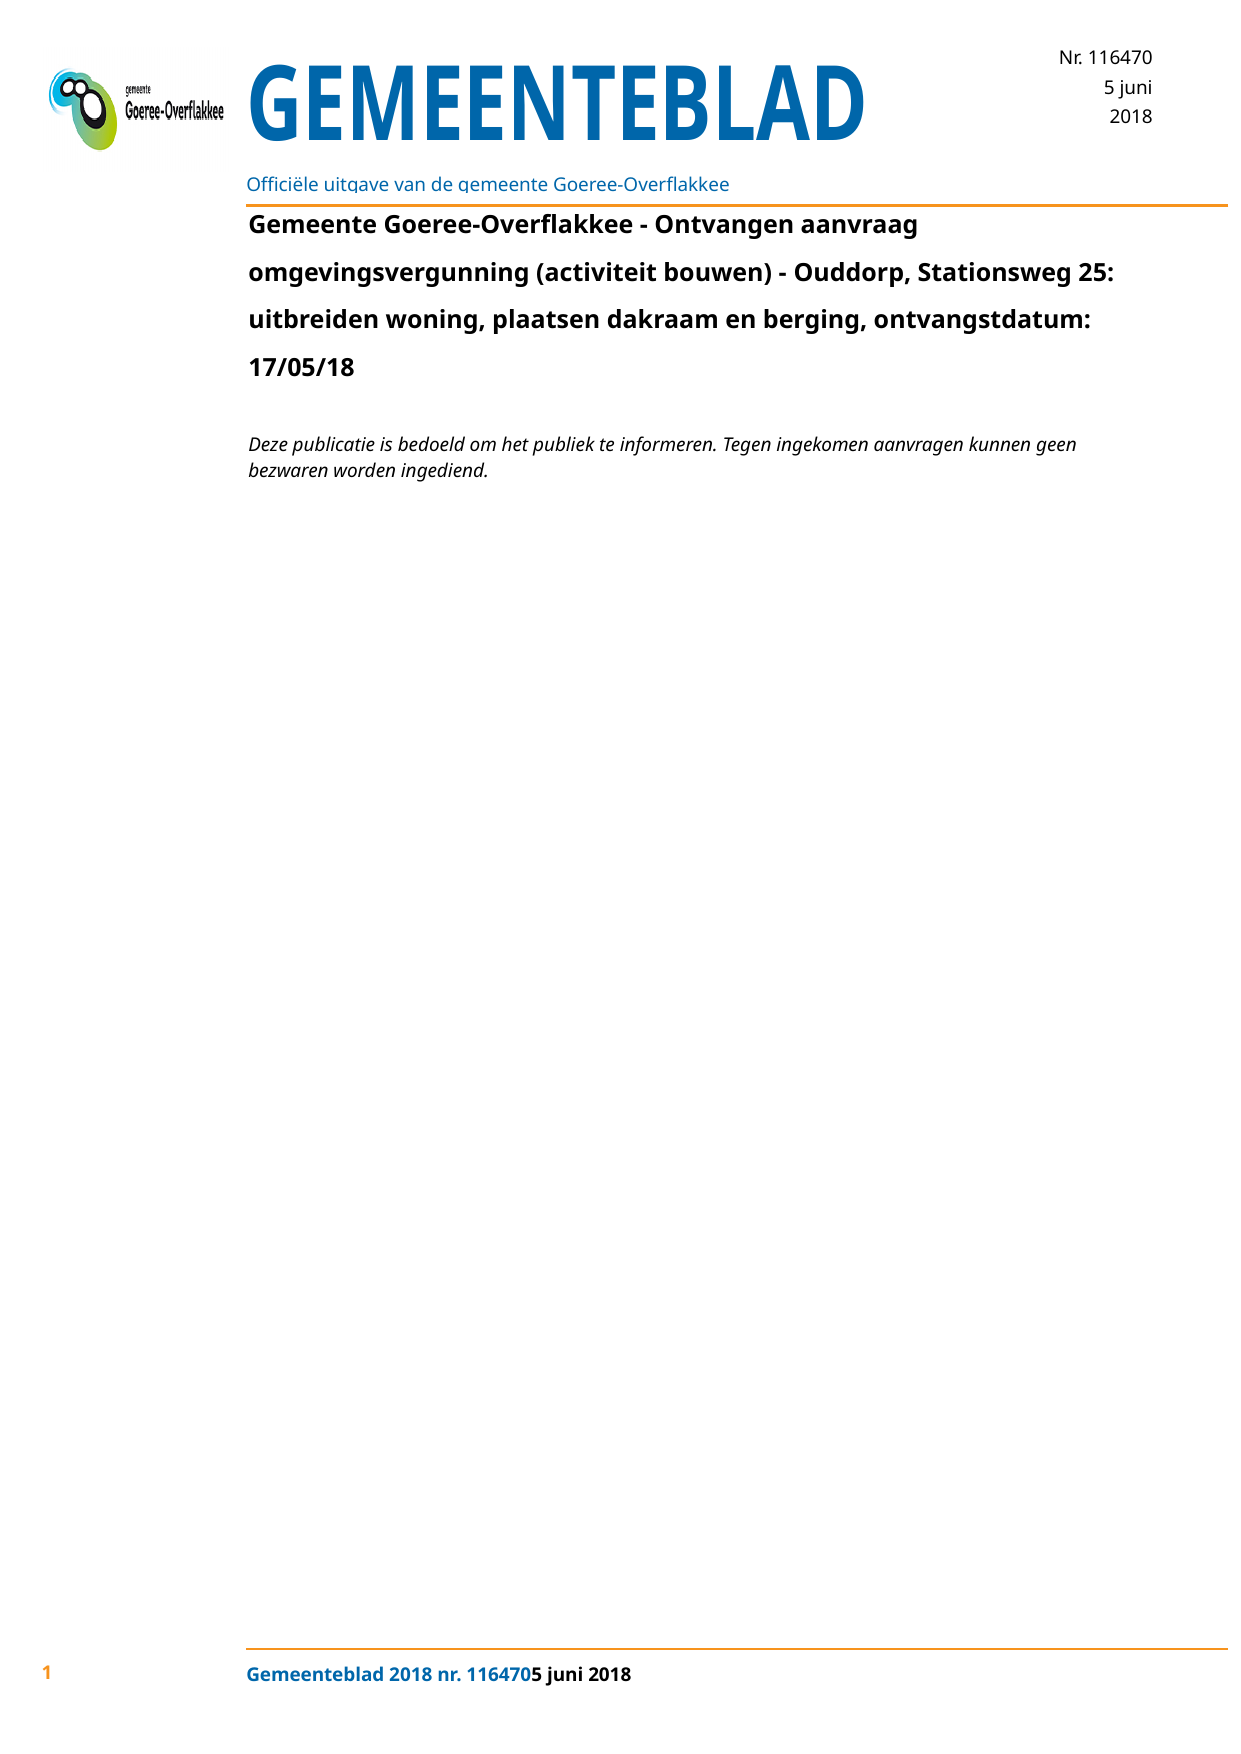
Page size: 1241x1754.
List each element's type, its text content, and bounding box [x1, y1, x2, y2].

picture [41, 47, 231, 172]
text Gemeente Goeree-Overflakkee - Ontvangen aanvraag omgevingsvergunning (activiteit bouwen) - Ouddorp, Stationsweg 25: uitbreiden woning, plaatsen dakraam en berging, ontvangstdatum: 17/05/18 [248, 207, 1152, 384]
text Deze publicatie is bedoeld om het publiek te informeren. Tegen ingekomen aanvragen kunnen geen bezwaren worden ingediend. [248, 431, 1152, 483]
